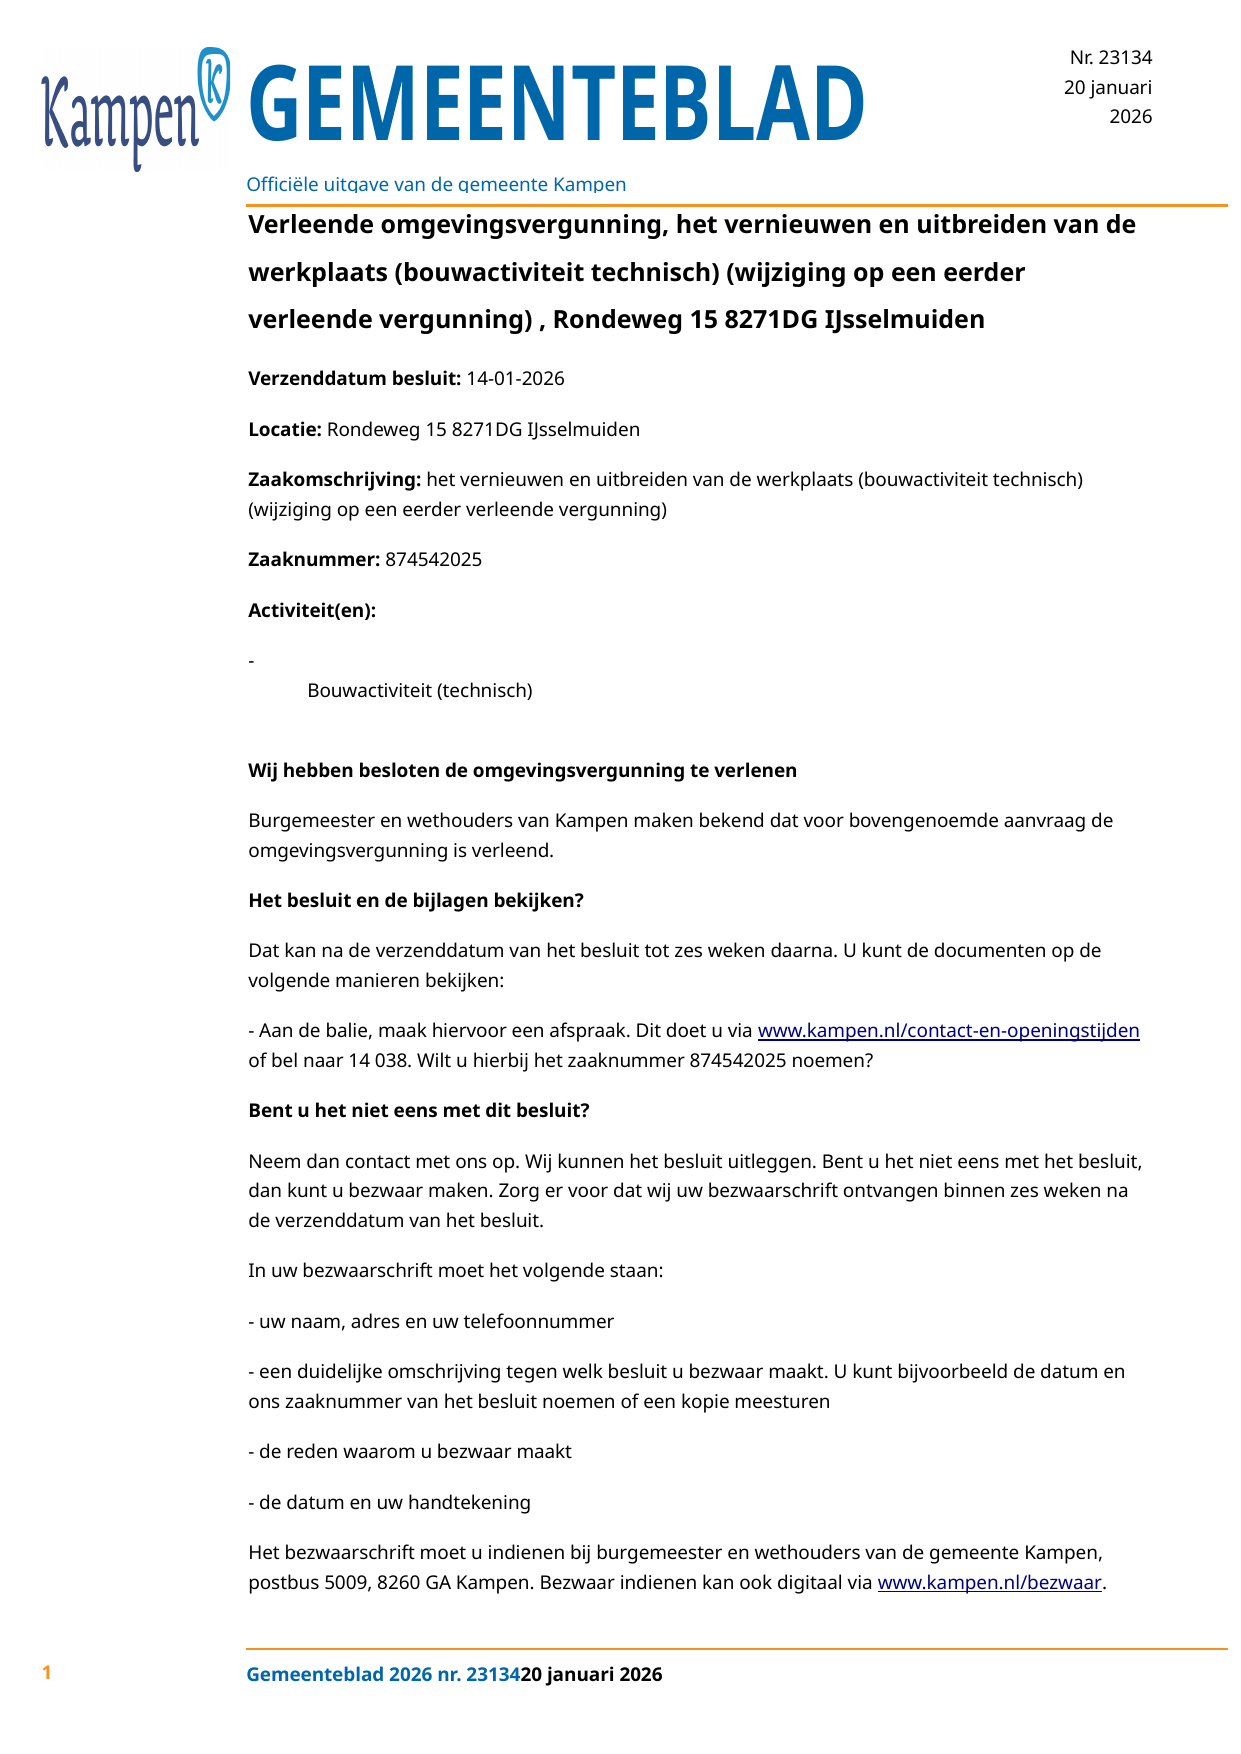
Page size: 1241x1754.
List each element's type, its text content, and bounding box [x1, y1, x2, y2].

picture [41, 47, 231, 172]
text Locatie: Rondeweg 15 8271DG IJsselmuiden [248, 416, 1152, 442]
text Burgemeester en wethouders van Kampen maken bekend dat voor bovengenoemde aanvraag de omgevingsvergunning is verleend. [248, 807, 1152, 862]
text Het bezwaarschrift moet u indienen bij burgemeester en wethouders van de gemeente Kampen, postbus 5009, 8260 GA Kampen. Bezwaar indienen kan ook digitaal via www.kampen.nl/bezwaar. [248, 1539, 1152, 1594]
text - de reden waarom u bezwaar maakt [248, 1438, 1152, 1464]
text - een duidelijke omschrijving tegen welk besluit u bezwaar maakt. U kunt bijvoorbeeld de datum en ons zaaknummer van het besluit noemen of een kopie meesturen [248, 1358, 1152, 1414]
text Neem dan contact met ons op. Wij kunnen het besluit uitleggen. Bent u het niet eens met het besluit, dan kunt u bezwaar maken. Zorg er voor dat wij uw bezwaarschrift ontvangen binnen zes weken na de verzenddatum van het besluit. [248, 1148, 1152, 1233]
text Zaakomschrijving: het vernieuwen en uitbreiden van de werkplaats (bouwactiviteit technisch) (wijziging op een eerder verleende vergunning) [248, 466, 1152, 522]
list Bouwactiviteit (technisch) [248, 677, 1152, 702]
text Verleende omgevingsvergunning, het vernieuwen en uitbreiden van de werkplaats (bouwactiviteit technisch) (wijziging op een eerder verleende vergunning) , Rondeweg 15 8271DG IJsselmuiden [248, 207, 1152, 336]
text Wij hebben besloten de omgevingsvergunning te verlenen [248, 757, 1152, 782]
text Bent u het niet eens met dit besluit? [248, 1098, 1152, 1123]
text Dat kan na de verzenddatum van het besluit tot zes weken daarna. U kunt de documenten op de volgende manieren bekijken: [248, 938, 1152, 993]
text - Aan de balie, maak hiervoor een afspraak. Dit doet u via www.kampen.nl/contact-en-openingstijden of bel naar 14 038. Wilt u hierbij het zaaknummer 874542025 noemen? [248, 1018, 1152, 1073]
text - uw naam, adres en uw telefoonnummer [248, 1308, 1152, 1334]
text Zaaknummer: 874542025 [248, 546, 1152, 572]
text Het besluit en de bijlagen bekijken? [248, 887, 1152, 913]
text Verzenddatum besluit: 14-01-2026 [248, 366, 1152, 391]
text Activiteit(en): [248, 597, 1152, 622]
text In uw bezwaarschrift moet het volgende staan: [248, 1258, 1152, 1283]
text - de datum en uw handtekening [248, 1489, 1152, 1514]
